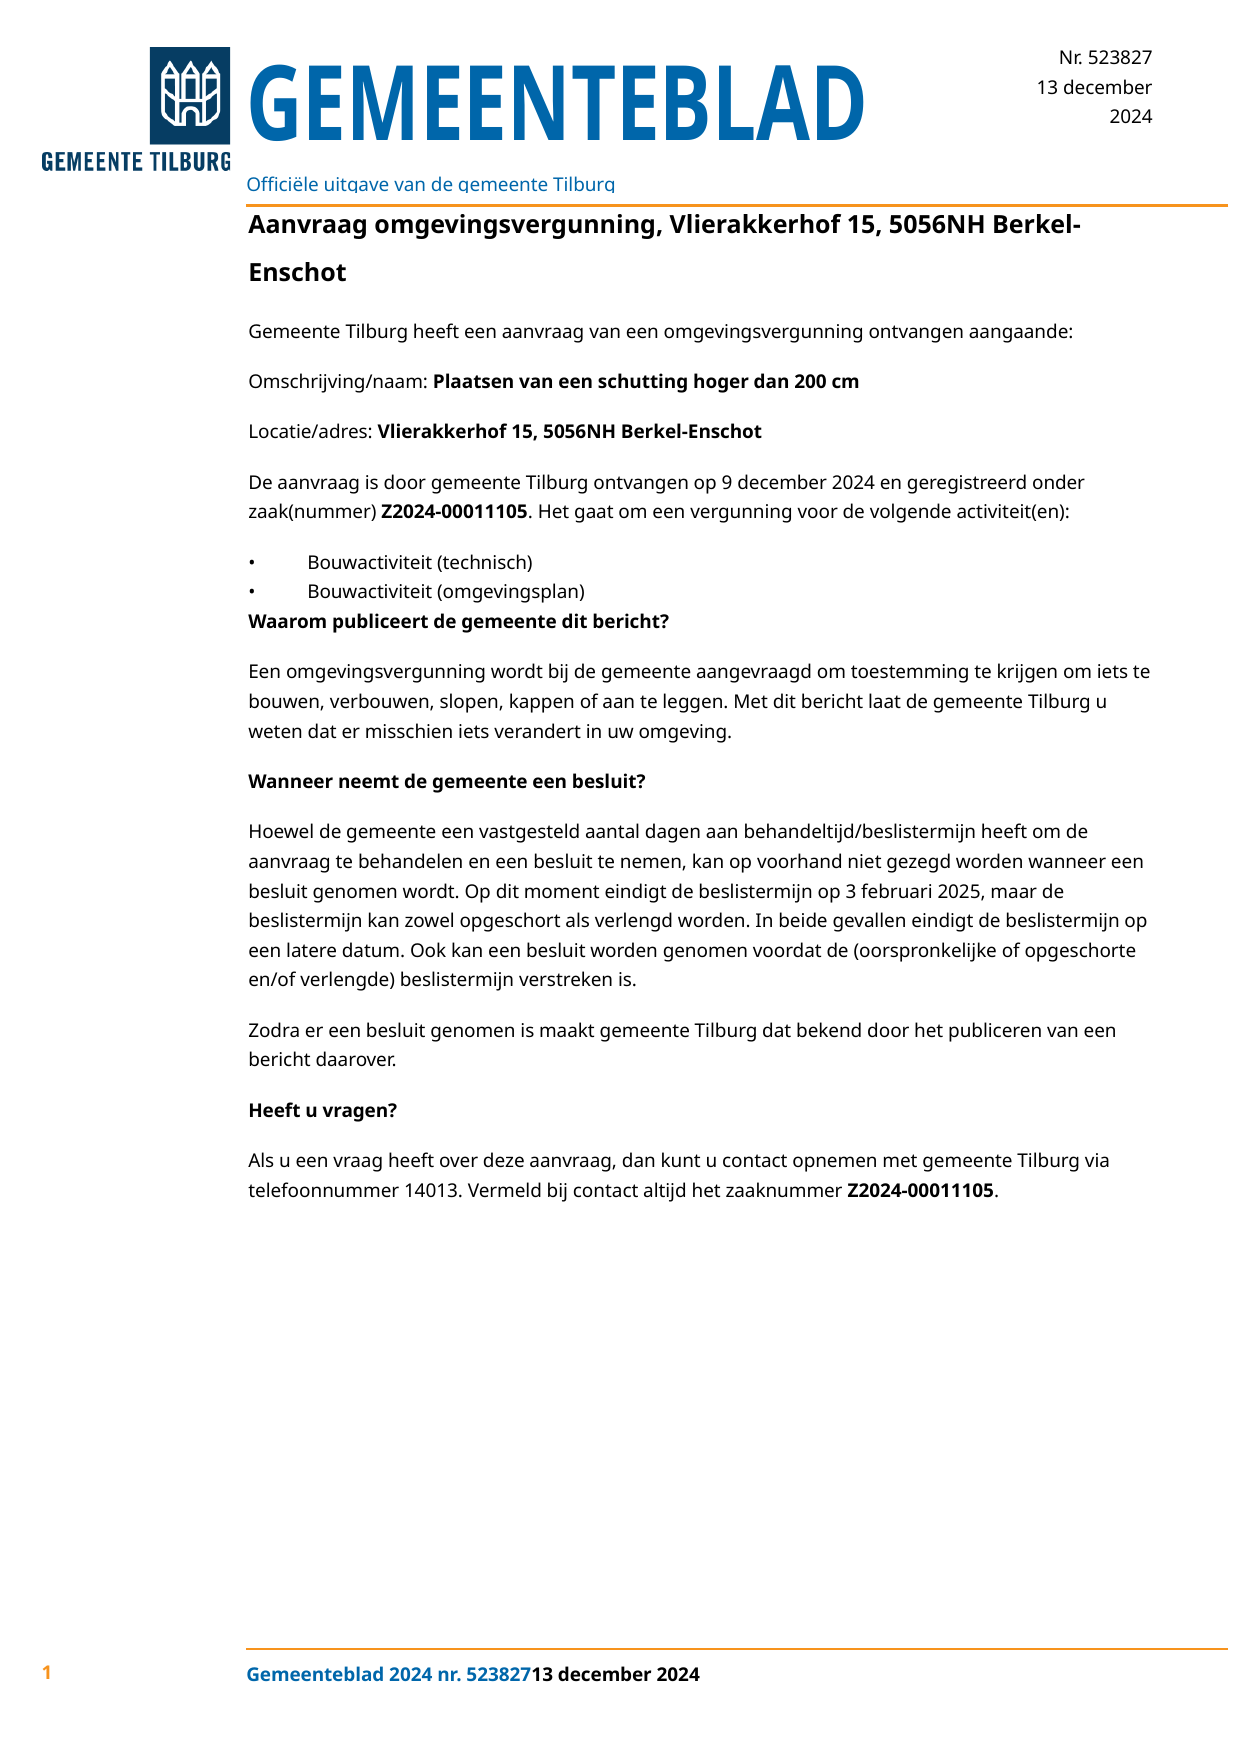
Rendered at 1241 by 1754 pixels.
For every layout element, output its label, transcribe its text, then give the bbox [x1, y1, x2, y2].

list Bouwactiviteit (technisch) [248, 549, 1152, 575]
text Zodra er een besluit genomen is maakt gemeente Tilburg dat bekend door het publiceren van een bericht daarover. [248, 1017, 1152, 1072]
text Een omgevingsvergunning wordt bij de gemeente aangevraagd om toestemming te krijgen om iets te bouwen, verbouwen, slopen, kappen of aan te leggen. Met dit bericht laat de gemeente Tilburg u weten dat er misschien iets verandert in uw omgeving. [248, 659, 1152, 744]
text Als u een vraag heeft over deze aanvraag, dan kunt u contact opnemen met gemeente Tilburg via telefoonnummer 14013. Vermeld bij contact altijd het zaaknummer Z2024-00011105. [248, 1147, 1152, 1203]
text De aanvraag is door gemeente Tilburg ontvangen op 9 december 2024 en geregistreerd onder zaak(nummer) Z2024-00011105. Het gaat om een vergunning voor de volgende activiteit(en): [248, 469, 1152, 524]
text Waarom publiceert de gemeente dit bericht? [248, 608, 1152, 634]
text Hoewel de gemeente een vastgesteld aantal dagen aan behandeltijd/beslistermijn heeft om de aanvraag te behandelen en een besluit te nemen, kan op voorhand niet gezegd worden wanneer een besluit genomen wordt. Op dit moment eindigt de beslistermijn op 3 februari 2025, maar de beslistermijn kan zowel opgeschort als verlengd worden. In beide gevallen eindigt de beslistermijn op een latere datum. Ook kan een besluit worden genomen voordat de (oorspronkelijke of opgeschorte en/of verlengde) beslistermijn verstreken is. [248, 819, 1152, 992]
text Heeft u vragen? [248, 1097, 1152, 1123]
text Aanvraag omgevingsvergunning, Vlierakkerhof 15, 5056NH Berkel-Enschot [248, 207, 1152, 288]
picture [41, 47, 231, 172]
text Omschrijving/naam: Plaatsen van een schutting hoger dan 200 cm [248, 368, 1152, 394]
text Gemeente Tilburg heeft een aanvraag van een omgevingsvergunning ontvangen aangaande: [248, 318, 1152, 344]
text Wanneer neemt de gemeente een besluit? [248, 768, 1152, 794]
text Locatie/adres: Vlierakkerhof 15, 5056NH Berkel-Enschot [248, 419, 1152, 444]
list Bouwactiviteit (omgevingsplan) [248, 579, 1152, 604]
